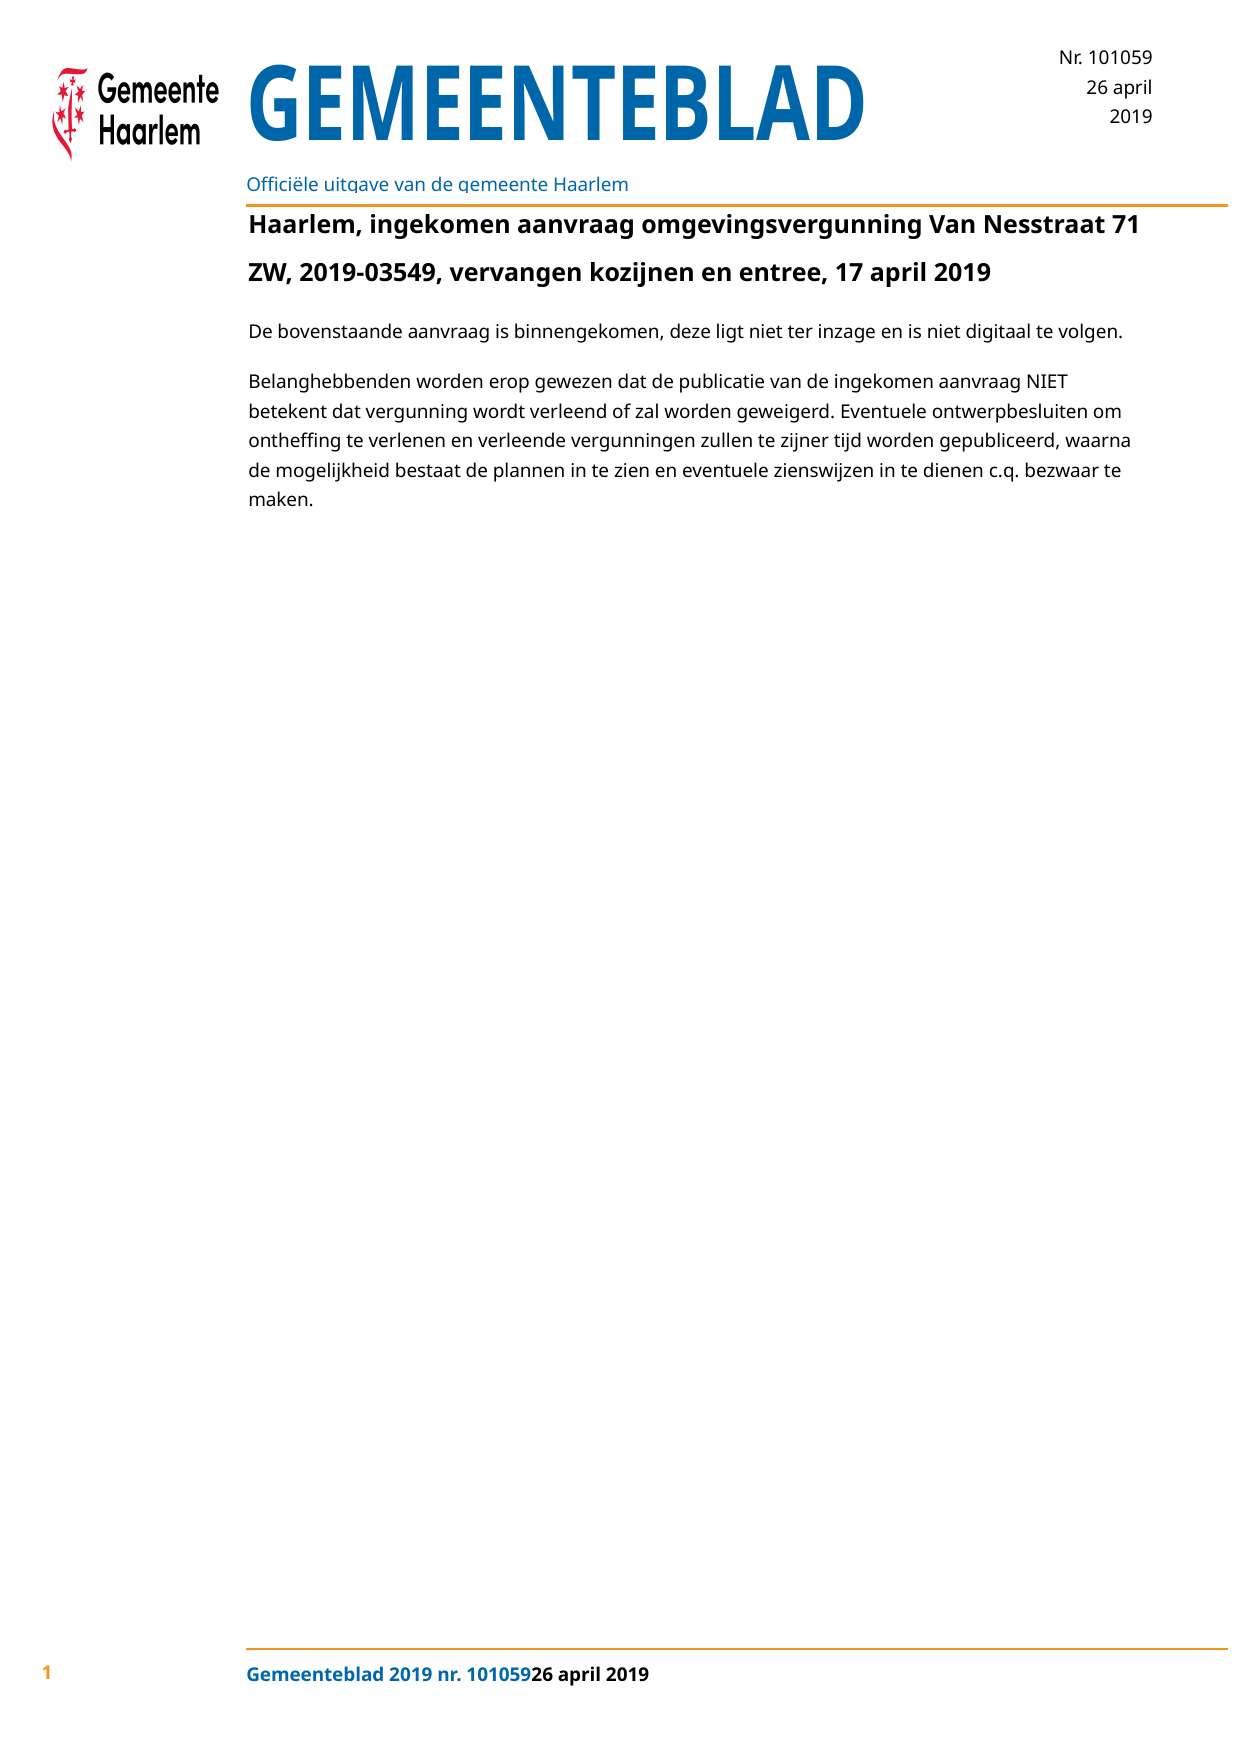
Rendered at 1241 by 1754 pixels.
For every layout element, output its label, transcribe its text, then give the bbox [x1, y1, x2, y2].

picture [41, 47, 231, 172]
text Belanghebbenden worden erop gewezen dat de publicatie van de ingekomen aanvraag NIET betekent dat vergunning wordt verleend of zal worden geweigerd. Eventuele ontwerpbesluiten om ontheffing te verlenen en verleende vergunningen zullen te zijner tijd worden gepubliceerd, waarna de mogelijkheid bestaat de plannen in te zien en eventuele zienswijzen in te dienen c.q. bezwaar te maken. [248, 368, 1152, 512]
text De bovenstaande aanvraag is binnengekomen, deze ligt niet ter inzage en is niet digitaal te volgen. [248, 318, 1152, 344]
text Haarlem, ingekomen aanvraag omgevingsvergunning Van Nesstraat 71 ZW, 2019-03549, vervangen kozijnen en entree, 17 april 2019 [248, 207, 1152, 288]
